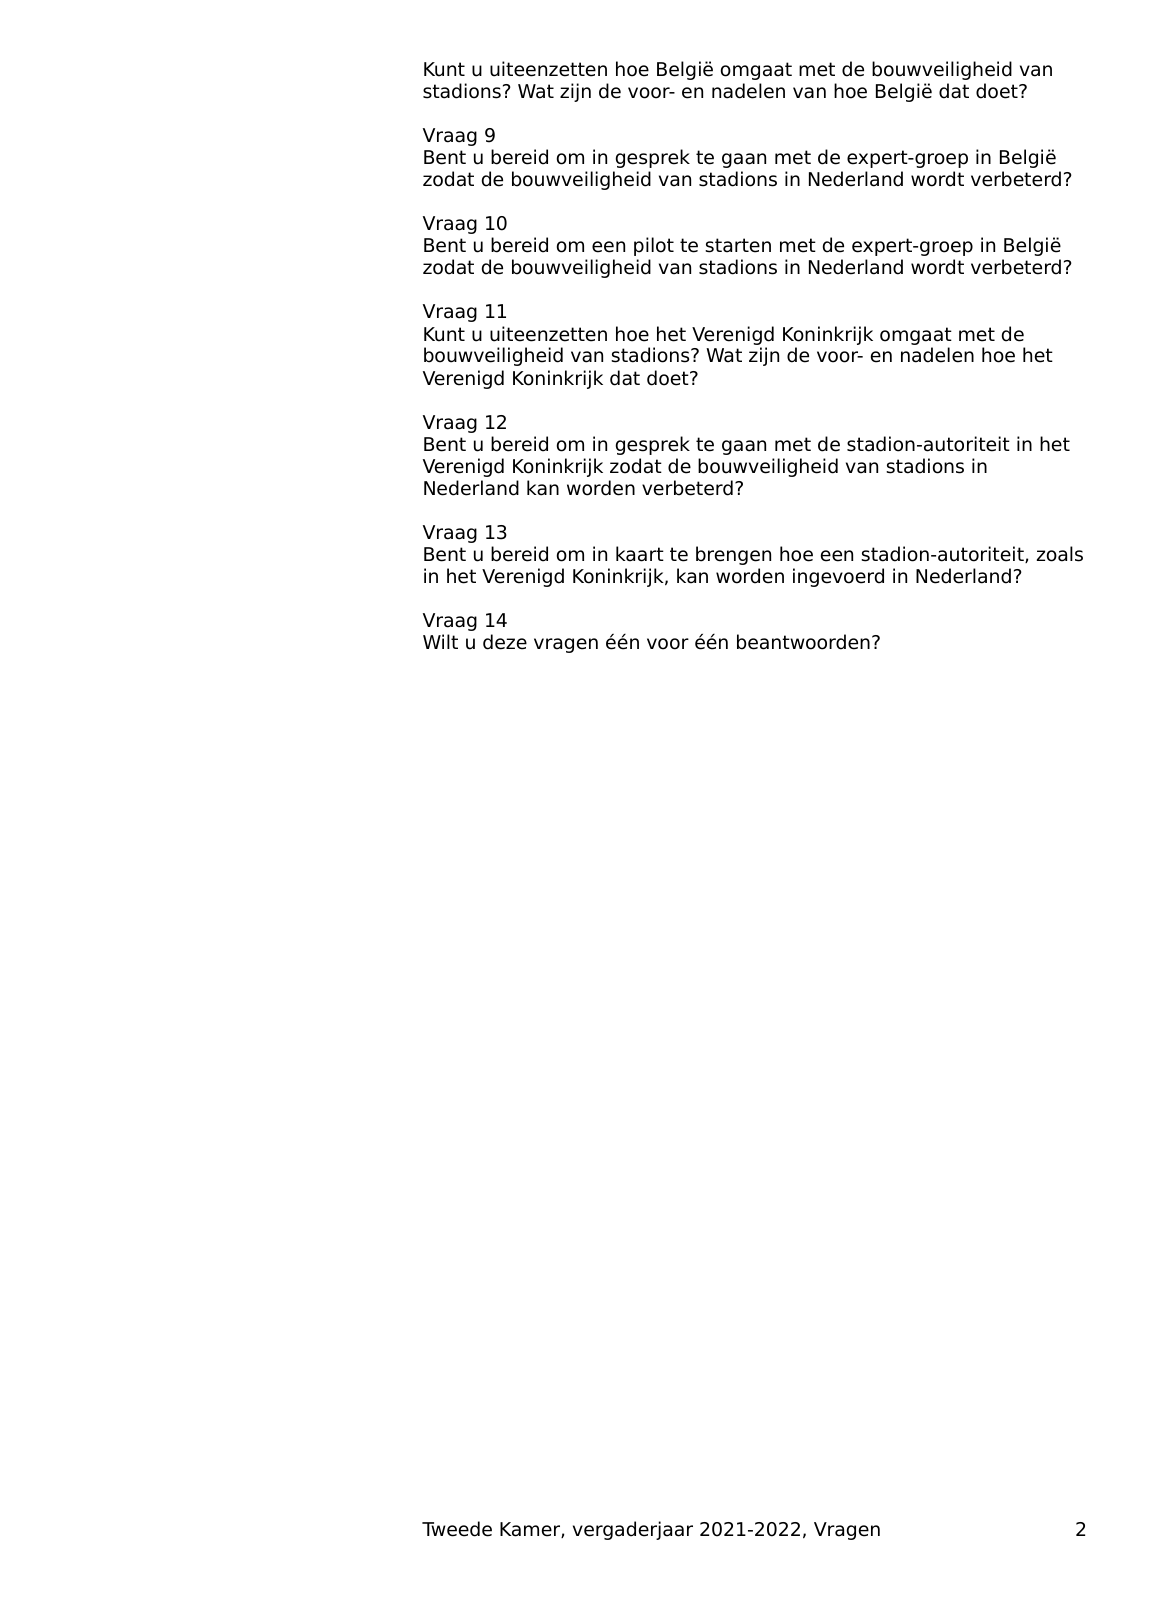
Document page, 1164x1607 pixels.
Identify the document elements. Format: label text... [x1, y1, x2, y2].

text Bent u bereid om in gesprek te gaan met de stadion-autoriteit in het Verenigd Koninkrijk zodat de bouwveiligheid van stadions in Nederland kan worden verbeterd? [422, 433, 1087, 499]
text Vraag 13 [422, 522, 1087, 544]
text Vraag 9 [422, 125, 1087, 147]
text Kunt u uiteenzetten hoe het Verenigd Koninkrijk omgaat met de bouwveiligheid van stadions? Wat zijn de voor- en nadelen hoe het Verenigd Koninkrijk dat doet? [422, 323, 1087, 389]
text Kunt u uiteenzetten hoe België omgaat met de bouwveiligheid van stadions? Wat zijn de voor- en nadelen van hoe België dat doet? [422, 59, 1087, 103]
text Bent u bereid om in kaart te brengen hoe een stadion-autoriteit, zoals in het Verenigd Koninkrijk, kan worden ingevoerd in Nederland? [422, 544, 1087, 588]
text Bent u bereid om in gesprek te gaan met de expert-groep in België zodat de bouwveiligheid van stadions in Nederland wordt verbeterd? [422, 147, 1087, 191]
text Vraag 11 [422, 301, 1087, 323]
text Wilt u deze vragen één voor één beantwoorden? [422, 632, 1087, 654]
text Vraag 12 [422, 412, 1087, 433]
text Bent u bereid om een pilot te starten met de expert-groep in België zodat de bouwveiligheid van stadions in Nederland wordt verbeterd? [422, 235, 1087, 279]
text Vraag 14 [422, 610, 1087, 632]
text Vraag 10 [422, 213, 1087, 235]
